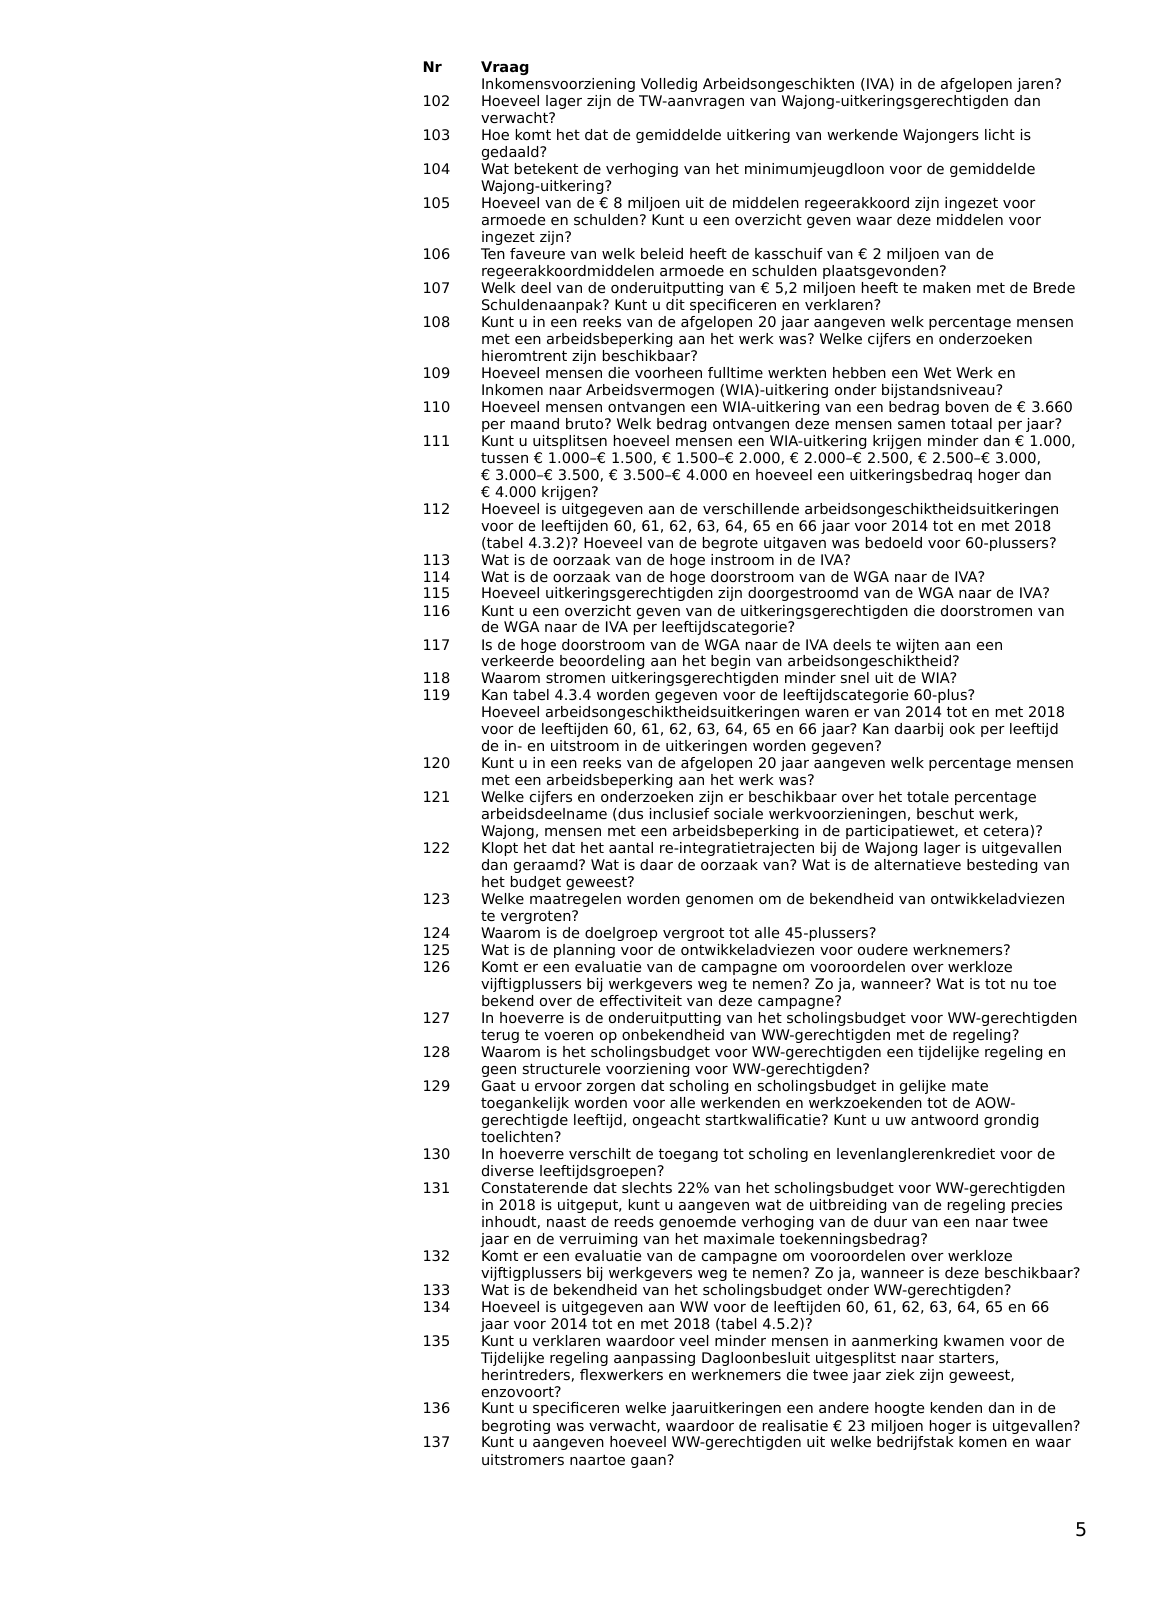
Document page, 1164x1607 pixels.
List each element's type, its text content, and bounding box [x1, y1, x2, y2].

table_cell 123 [422, 891, 475, 925]
table_cell 128 [422, 1044, 475, 1078]
table_cell Welk deel van de onderuitputting van € 5,2 miljoen heeft te maken met de Brede Schuldenaanpak? Kunt u dit specificeren en verklaren? [475, 280, 1087, 314]
table_cell 118 [422, 670, 475, 687]
table_cell 105 [422, 195, 475, 246]
table_cell Waarom stromen uitkeringsgerechtigden minder snel uit de WIA? [475, 670, 1087, 687]
table_cell 121 [422, 789, 475, 840]
table_cell 135 [422, 1333, 475, 1400]
table_cell 131 [422, 1180, 475, 1248]
table_cell Hoeveel uitkeringsgerechtigden zijn doorgestroomd van de WGA naar de IVA? [475, 585, 1087, 602]
table_cell 134 [422, 1299, 475, 1332]
table_cell In hoeverre verschilt de toegang tot scholing en levenlanglerenkrediet voor de diverse leeftijdsgroepen? [475, 1146, 1087, 1180]
table_cell In hoeverre is de onderuitputting van het scholingsbudget voor WW-gerechtigden terug te voeren op onbekendheid van WW-gerechtigden met de regeling? [475, 1010, 1087, 1044]
table_cell 137 [422, 1434, 475, 1468]
table_cell Komt er een evaluatie van de campagne om vooroordelen over werkloze vijftigplussers bij werkgevers weg te nemen? Zo ja, wanneer? Wat is tot nu toe bekend over de effectiviteit van deze campagne? [475, 959, 1087, 1010]
table_cell Kunt u verklaren waardoor veel minder mensen in aanmerking kwamen voor de Tijdelijke regeling aanpassing Dagloonbesluit uitgesplitst naar starters, herintreders, flexwerkers en werknemers die twee jaar ziek zijn geweest, enzovoort? [475, 1333, 1087, 1400]
table_cell 113 [422, 551, 475, 568]
table_cell Waarom is de doelgroep vergroot tot alle 45-plussers? [475, 925, 1087, 942]
table_cell Ten faveure van welk beleid heeft de kasschuif van € 2 miljoen van de regeerakkoordmiddelen armoede en schulden plaatsgevonden? [475, 246, 1087, 280]
table_cell 130 [422, 1146, 475, 1180]
table_cell Welke maatregelen worden genomen om de bekendheid van ontwikkeladviezen te vergroten? [475, 891, 1087, 925]
table_cell Gaat u ervoor zorgen dat scholing en scholingsbudget in gelijke mate toegankelijk worden voor alle werkenden en werkzoekenden tot de AOW-gerechtigde leeftijd, ongeacht startkwalificatie? Kunt u uw antwoord grondig toelichten? [475, 1078, 1087, 1146]
table_cell Hoeveel is uitgegeven aan de verschillende arbeidsongeschiktheidsuitkeringen voor de leeftijden 60, 61, 62, 63, 64, 65 en 66 jaar voor 2014 tot en met 2018 (tabel 4.3.2)? Hoeveel van de begrote uitgaven was bedoeld voor 60-plussers? [475, 501, 1087, 551]
table_cell 129 [422, 1078, 475, 1146]
table_cell 125 [422, 942, 475, 959]
table_cell Hoeveel mensen die voorheen fulltime werkten hebben een Wet Werk en Inkomen naar Arbeidsvermogen (WIA)-uitkering onder bijstandsniveau? [475, 365, 1087, 399]
table_cell Wat is de bekendheid van het scholingsbudget onder WW-gerechtigden? [475, 1282, 1087, 1298]
table_cell 133 [422, 1282, 475, 1298]
table_cell 119 [422, 687, 475, 755]
table_cell [422, 76, 475, 93]
table_cell 110 [422, 399, 475, 433]
table_cell 122 [422, 840, 475, 891]
table_cell 120 [422, 755, 475, 789]
table_cell Hoe komt het dat de gemiddelde uitkering van werkende Wajongers licht is gedaald? [475, 127, 1087, 161]
table_cell Wat is de planning voor de ontwikkeladviezen voor oudere werknemers? [475, 942, 1087, 959]
table_cell Kunt u in een reeks van de afgelopen 20 jaar aangeven welk percentage mensen met een arbeidsbeperking aan het werk was? [475, 755, 1087, 789]
table_cell 127 [422, 1010, 475, 1044]
table_cell 136 [422, 1400, 475, 1434]
table_cell Hoeveel is uitgegeven aan WW voor de leeftijden 60, 61, 62, 63, 64, 65 en 66 jaar voor 2014 tot en met 2018 (tabel 4.5.2)? [475, 1299, 1087, 1332]
table_cell 107 [422, 280, 475, 314]
table_cell Kunt u een overzicht geven van de uitkeringsgerechtigden die doorstromen van de WGA naar de IVA per leeftijdscategorie? [475, 603, 1087, 636]
table_cell Waarom is het scholingsbudget voor WW-gerechtigden een tijdelijke regeling en geen structurele voorziening voor WW-gerechtigden? [475, 1044, 1087, 1078]
table_header Nr [422, 59, 475, 76]
table_cell Kunt u in een reeks van de afgelopen 20 jaar aangeven welk percentage mensen met een arbeidsbeperking aan het werk was? Welke cijfers en onderzoeken hieromtrent zijn beschikbaar? [475, 314, 1087, 365]
table_cell Kunt u aangeven hoeveel WW-gerechtigden uit welke bedrijfstak komen en waar uitstromers naartoe gaan? [475, 1434, 1087, 1468]
table_cell 115 [422, 585, 475, 602]
table_cell Hoeveel lager zijn de TW-aanvragen van Wajong-uitkeringsgerechtigden dan verwacht? [475, 93, 1087, 127]
table_cell Kunt u specificeren welke jaaruitkeringen een andere hoogte kenden dan in de begroting was verwacht, waardoor de realisatie € 23 miljoen hoger is uitgevallen? [475, 1400, 1087, 1434]
table_cell 109 [422, 365, 475, 399]
table_cell 103 [422, 127, 475, 161]
table_cell 111 [422, 433, 475, 501]
table_cell Welke cijfers en onderzoeken zijn er beschikbaar over het totale percentage arbeidsdeelname (dus inclusief sociale werkvoorzieningen, beschut werk, Wajong, mensen met een arbeidsbeperking in de participatiewet, et cetera)? [475, 789, 1087, 840]
table_cell 112 [422, 501, 475, 551]
table_cell 132 [422, 1248, 475, 1282]
table_cell Constaterende dat slechts 22% van het scholingsbudget voor WW-gerechtigden in 2018 is uitgeput, kunt u aangeven wat de uitbreiding van de regeling precies inhoudt, naast de reeds genoemde verhoging van de duur van een naar twee jaar en de verruiming van het maximale toekenningsbedrag? [475, 1180, 1087, 1248]
table_cell 116 [422, 603, 475, 636]
table_cell 114 [422, 569, 475, 585]
table_cell Kan tabel 4.3.4 worden gegeven voor de leeftijdscategorie 60-plus? Hoeveel arbeidsongeschiktheidsuitkeringen waren er van 2014 tot en met 2018 voor de leeftijden 60, 61, 62, 63, 64, 65 en 66 jaar? Kan daarbij ook per leeftijd de in- en uitstroom in de uitkeringen worden gegeven? [475, 687, 1087, 755]
table_cell Wat betekent de verhoging van het minimumjeugdloon voor de gemiddelde Wajong-uitkering? [475, 161, 1087, 195]
table_header Vraag [475, 59, 1087, 76]
table_cell 104 [422, 161, 475, 195]
table_cell 126 [422, 959, 475, 1010]
table_cell Inkomensvoorziening Volledig Arbeidsongeschikten (IVA) in de afgelopen jaren? [475, 76, 1087, 93]
table_cell 117 [422, 636, 475, 670]
table_cell 102 [422, 93, 475, 127]
table_cell Hoeveel van de € 8 miljoen uit de middelen regeerakkoord zijn ingezet voor armoede en schulden? Kunt u een overzicht geven waar deze middelen voor ingezet zijn? [475, 195, 1087, 246]
table_cell 106 [422, 246, 475, 280]
table_cell Hoeveel mensen ontvangen een WIA-uitkering van een bedrag boven de € 3.660 per maand bruto? Welk bedrag ontvangen deze mensen samen totaal per jaar? [475, 399, 1087, 433]
table_cell Wat is de oorzaak van de hoge instroom in de IVA? [475, 551, 1087, 568]
table_cell 108 [422, 314, 475, 365]
table_cell Komt er een evaluatie van de campagne om vooroordelen over werkloze vijftigplussers bij werkgevers weg te nemen? Zo ja, wanneer is deze beschikbaar? [475, 1248, 1087, 1282]
table_cell 124 [422, 925, 475, 942]
table_cell Wat is de oorzaak van de hoge doorstroom van de WGA naar de IVA? [475, 569, 1087, 585]
table_cell Is de hoge doorstroom van de WGA naar de IVA deels te wijten aan een verkeerde beoordeling aan het begin van arbeidsongeschiktheid? [475, 636, 1087, 670]
table_cell Kunt u uitsplitsen hoeveel mensen een WIA-uitkering krijgen minder dan € 1.000, tussen € 1.000–€ 1.500, € 1.500–€ 2.000, € 2.000–€ 2.500, € 2.500–€ 3.000, € 3.000–€ 3.500, € 3.500–€ 4.000 en hoeveel een uitkeringsbedraq hoger dan € 4.000 krijgen? [475, 433, 1087, 501]
table_cell Klopt het dat het aantal re-integratietrajecten bij de Wajong lager is uitgevallen dan geraamd? Wat is daar de oorzaak van? Wat is de alternatieve besteding van het budget geweest? [475, 840, 1087, 891]
